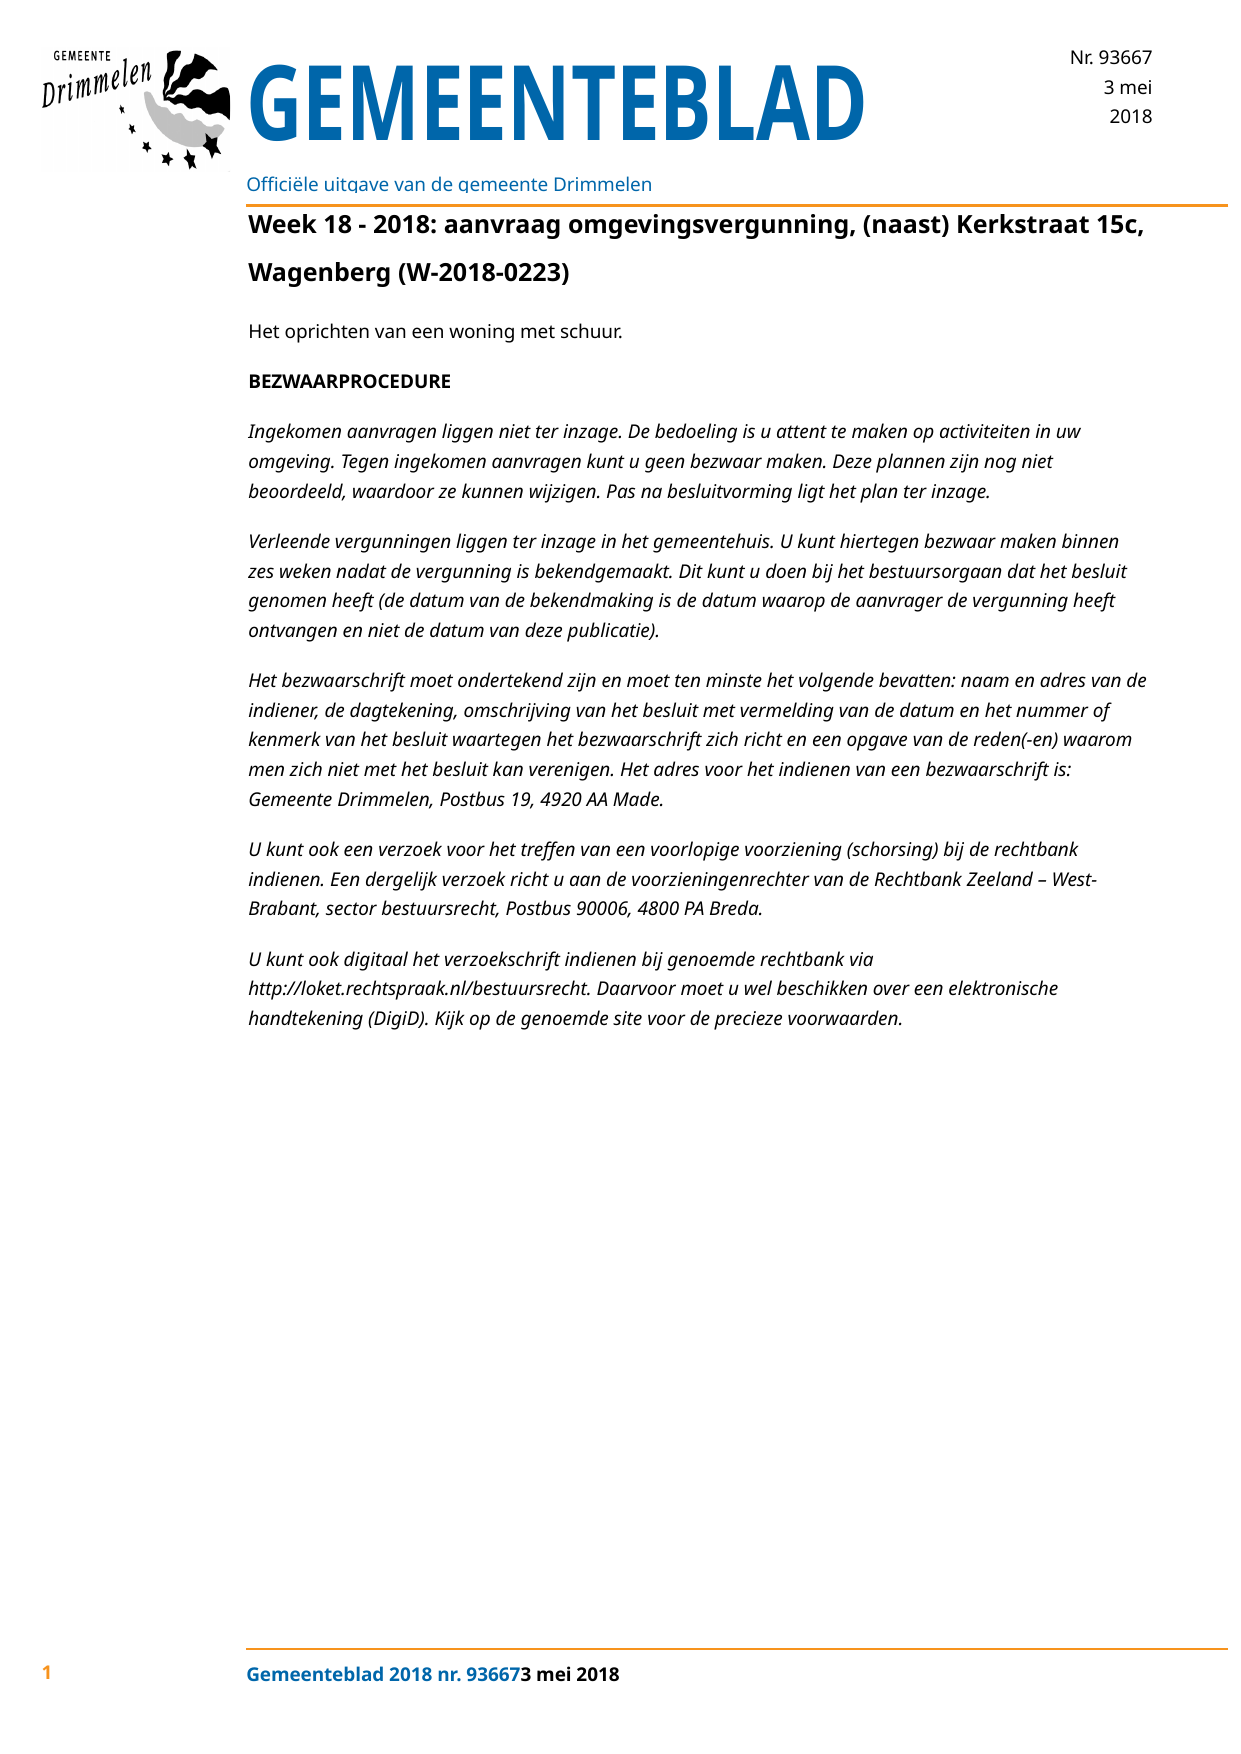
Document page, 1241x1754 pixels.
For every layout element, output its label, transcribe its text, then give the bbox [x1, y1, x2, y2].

text U kunt ook digitaal het verzoekschrift indienen bij genoemde rechtbank via http://loket.rechtspraak.nl/bestuursrecht. Daarvoor moet u wel beschikken over een elektronische handtekening (DigiD). Kijk op de genoemde site voor de precieze voorwaarden. [248, 946, 1152, 1031]
picture [41, 47, 231, 172]
text Week 18 - 2018: aanvraag omgevingsvergunning, (naast) Kerkstraat 15c, Wagenberg (W-2018-0223) [248, 207, 1152, 288]
text Het bezwaarschrift moet ondertekend zijn en moet ten minste het volgende bevatten: naam en adres van de indiener, de dagtekening, omschrijving van het besluit met vermelding van de datum en het nummer of kenmerk van het besluit waartegen het bezwaarschrift zich richt en een opgave van de reden(-en) waarom men zich niet met het besluit kan verenigen. Het adres voor het indienen van een bezwaarschrift is: Gemeente Drimmelen, Postbus 19, 4920 AA Made. [248, 667, 1152, 812]
text Het oprichten van een woning met schuur. [248, 318, 1152, 344]
text Verleende vergunningen liggen ter inzage in het gemeentehuis. U kunt hiertegen bezwaar maken binnen zes weken nadat de vergunning is bekendgemaakt. Dit kunt u doen bij het bestuursorgaan dat het besluit genomen heeft (de datum van de bekendmaking is de datum waarop de aanvrager de vergunning heeft ontvangen en niet de datum van deze publicatie). [248, 528, 1152, 643]
text BEZWAARPROCEDURE [248, 368, 1152, 394]
text Ingekomen aanvragen liggen niet ter inzage. De bedoeling is u attent te maken op activiteiten in uw omgeving. Tegen ingekomen aanvragen kunt u geen bezwaar maken. Deze plannen zijn nog niet beoordeeld, waardoor ze kunnen wijzigen. Pas na besluitvorming ligt het plan ter inzage. [248, 419, 1152, 504]
text U kunt ook een verzoek voor het treffen van een voorlopige voorziening (schorsing) bij de rechtbank indienen. Een dergelijk verzoek richt u aan de voorzieningenrechter van de Rechtbank Zeeland – West-Brabant, sector bestuursrecht, Postbus 90006, 4800 PA Breda. [248, 836, 1152, 921]
